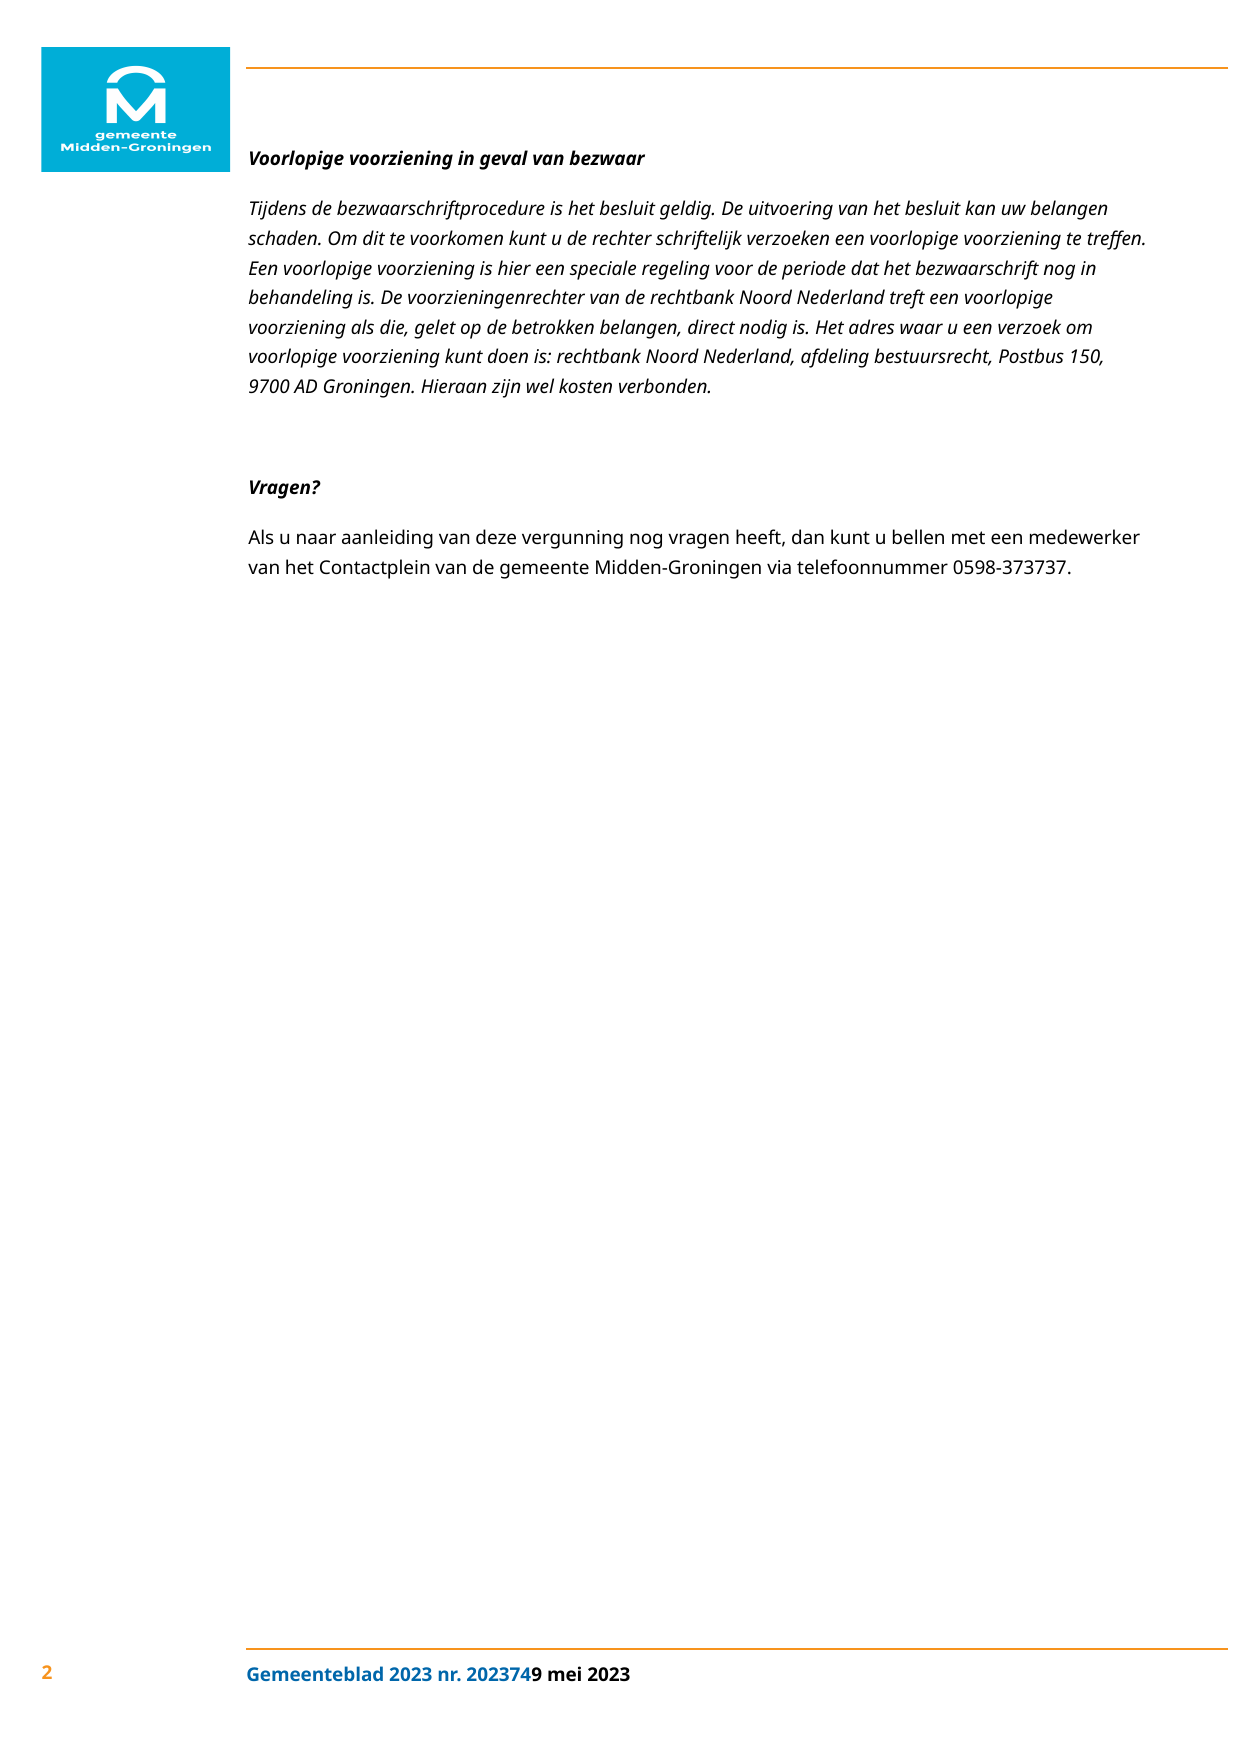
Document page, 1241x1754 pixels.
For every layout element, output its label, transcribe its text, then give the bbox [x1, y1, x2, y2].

picture [184, 146, 190, 153]
text Voorlopige voorziening in geval van bezwaar [248, 145, 1152, 171]
picture [107, 89, 165, 122]
text Als u naar aanleiding van deze vergunning nog vragen heeft, dan kunt u bellen met een medewerker van het Contactplein van de gemeente Midden-Groningen via telefoonnummer 0598-373737. [248, 524, 1152, 580]
picture [108, 66, 164, 82]
text Vragen? [248, 474, 1152, 500]
text Tijdens de bezwaarschriftprocedure is het besluit geldig. De uitvoering van het besluit kan uw belangen schaden. Om dit te voorkomen kunt u de rechter schriftelijk verzoeken een voorlopige voorziening te treffen. Een voorlopige voorziening is hier een speciale regeling voor de periode dat het bezwaarschrift nog in behandeling is. De voorzieningenrechter van de rechtbank Noord Nederland treft een voorlopige voorziening als die, gelet op de betrokken belangen, direct nodig is. Het adres waar u een verzoek om voorlopige voorziening kunt doen is: rechtbank Noord Nederland, afdeling bestuursrecht, Postbus 150, 9700 AD Groningen. Hieraan zijn wel kosten verbonden. [248, 196, 1152, 399]
